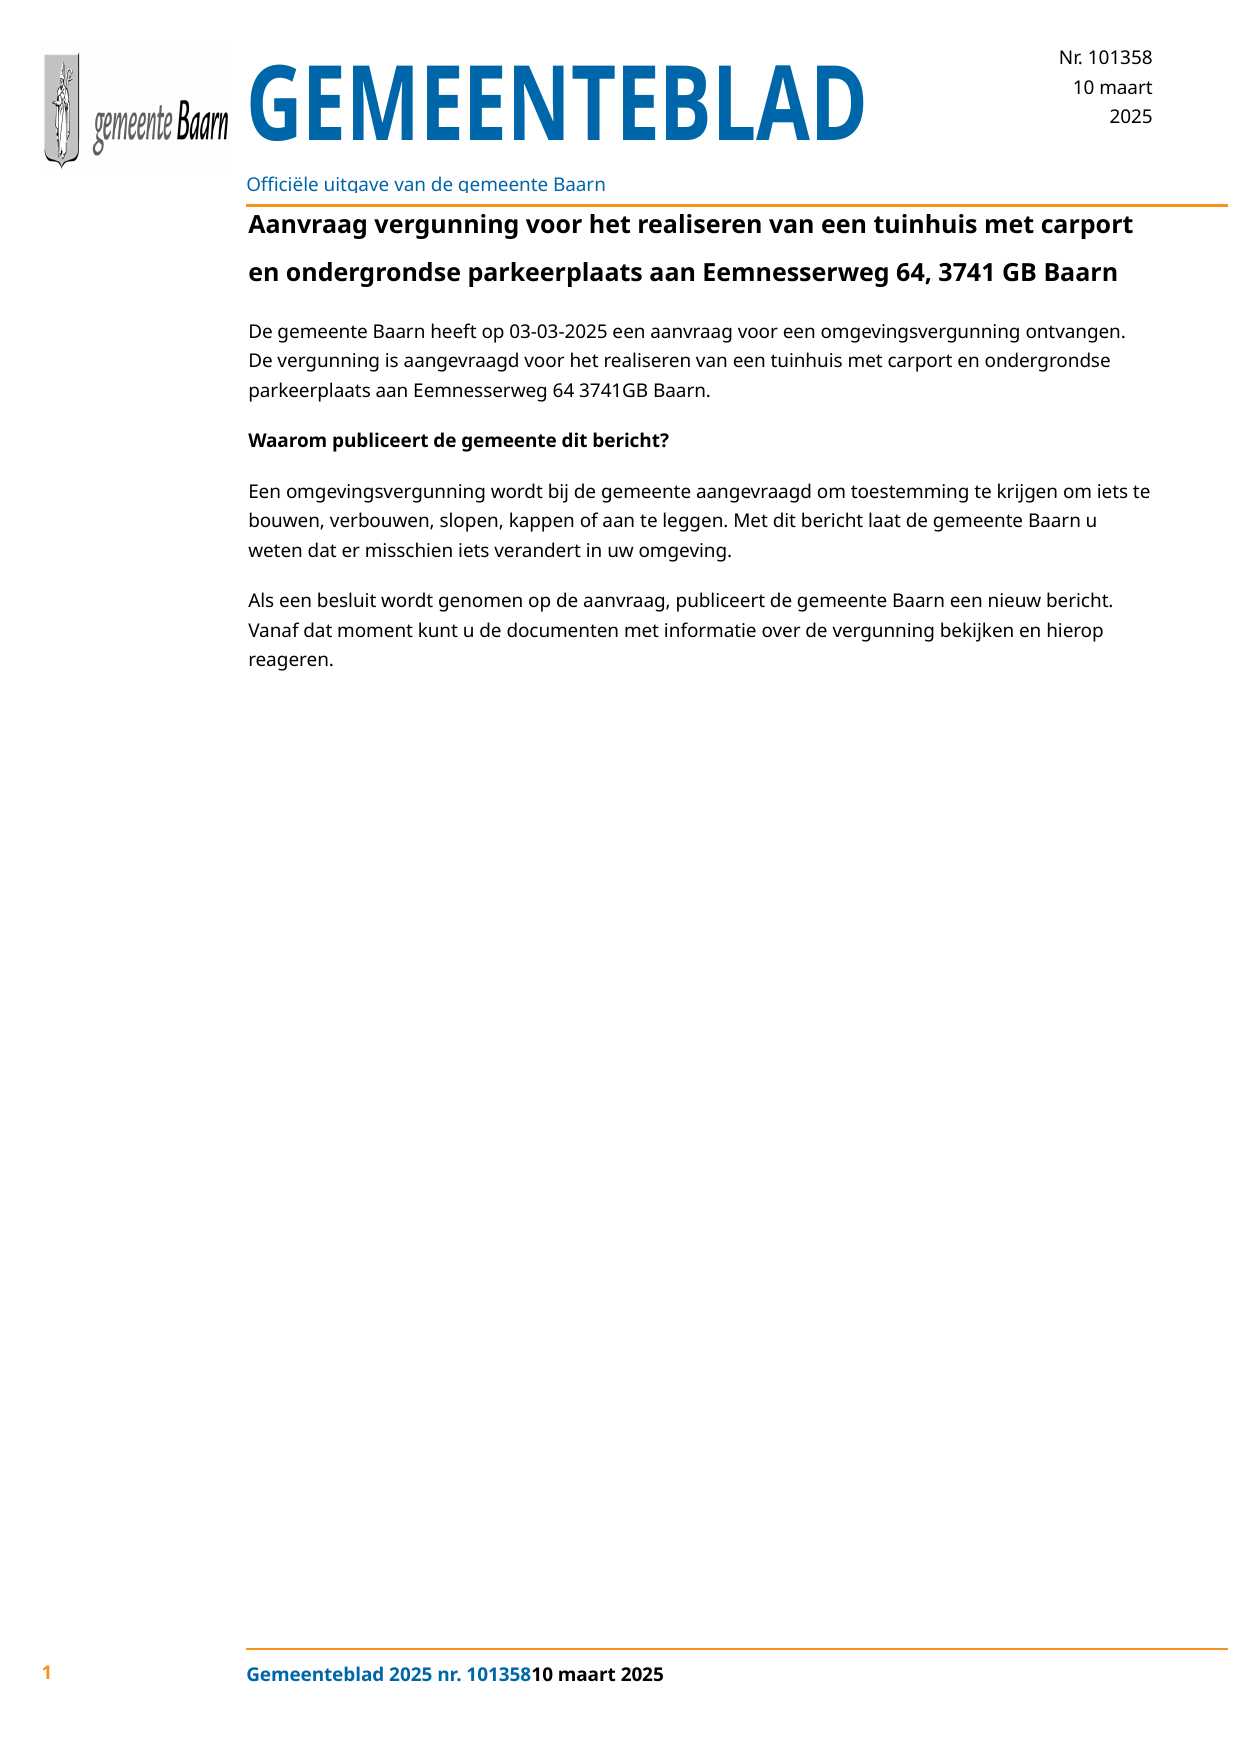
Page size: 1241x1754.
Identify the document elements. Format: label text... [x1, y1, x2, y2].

text Als een besluit wordt genomen op de aanvraag, publiceert de gemeente Baarn een nieuw bericht. Vanaf dat moment kunt u de documenten met informatie over de vergunning bekijken en hierop reageren. [248, 587, 1152, 672]
picture [41, 47, 231, 172]
text Aanvraag vergunning voor het realiseren van een tuinhuis met carport en ondergrondse parkeerplaats aan Eemnesserweg 64, 3741 GB Baarn [248, 207, 1152, 288]
text Waarom publiceert de gemeente dit bericht? [248, 427, 1152, 453]
text De gemeente Baarn heeft op 03-03-2025 een aanvraag voor een omgevingsvergunning ontvangen. De vergunning is aangevraagd voor het realiseren van een tuinhuis met carport en ondergrondse parkeerplaats aan Eemnesserweg 64 3741GB Baarn. [248, 318, 1152, 403]
text Een omgevingsvergunning wordt bij de gemeente aangevraagd om toestemming te krijgen om iets te bouwen, verbouwen, slopen, kappen of aan te leggen. Met dit bericht laat de gemeente Baarn u weten dat er misschien iets verandert in uw omgeving. [248, 478, 1152, 563]
